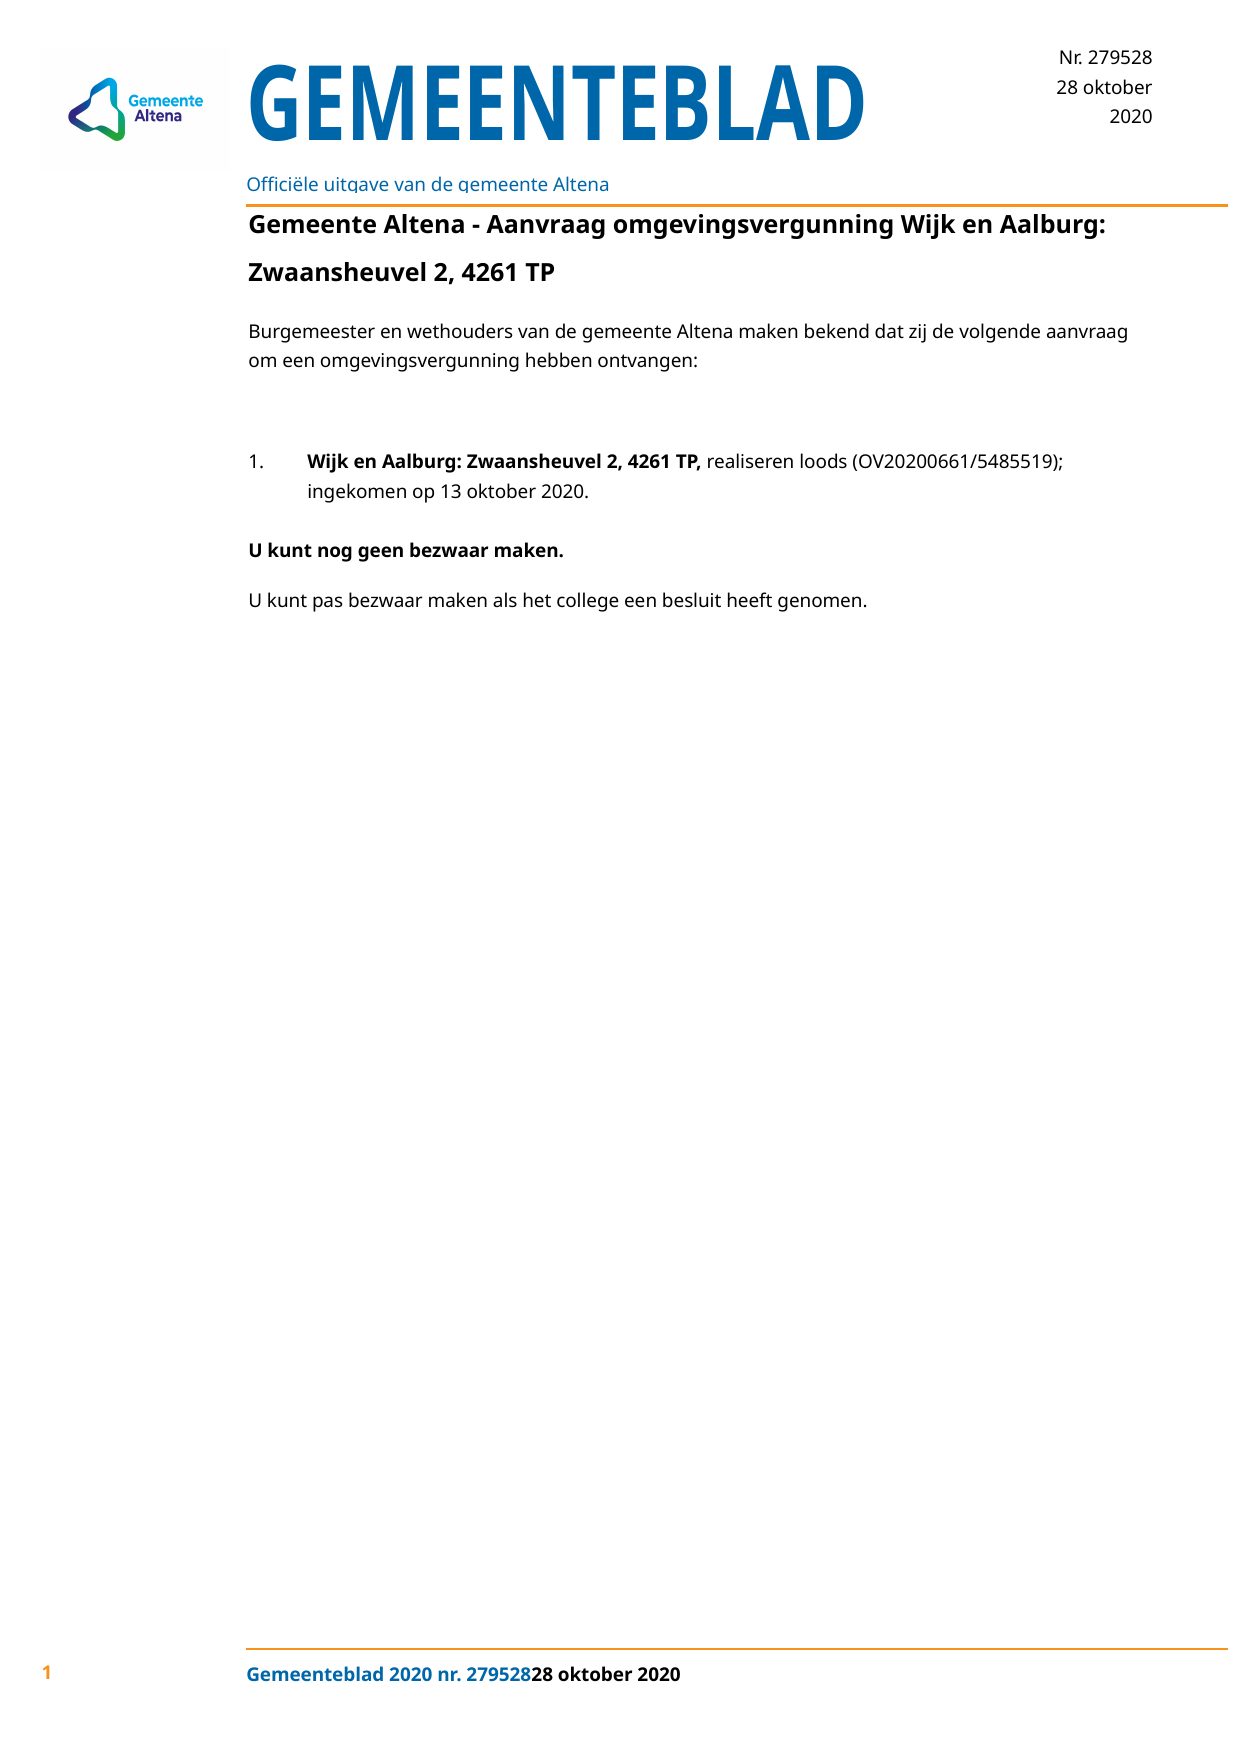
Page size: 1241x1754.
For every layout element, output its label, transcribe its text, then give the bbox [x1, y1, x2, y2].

text Burgemeester en wethouders van de gemeente Altena maken bekend dat zij de volgende aanvraag om een omgevingsvergunning hebben ontvangen: [248, 318, 1152, 373]
text Gemeente Altena - Aanvraag omgevingsvergunning Wijk en Aalburg: Zwaansheuvel 2, 4261 TP [248, 207, 1152, 288]
text U kunt nog geen bezwaar maken. [248, 537, 1152, 563]
list Wijk en Aalburg: Zwaansheuvel 2, 4261 TP, realiseren loods (OV20200661/5485519); ingekomen op 13 oktober 2020. [248, 448, 1152, 504]
text U kunt pas bezwaar maken als het college een besluit heeft genomen. [248, 587, 1152, 613]
picture [41, 47, 231, 172]
